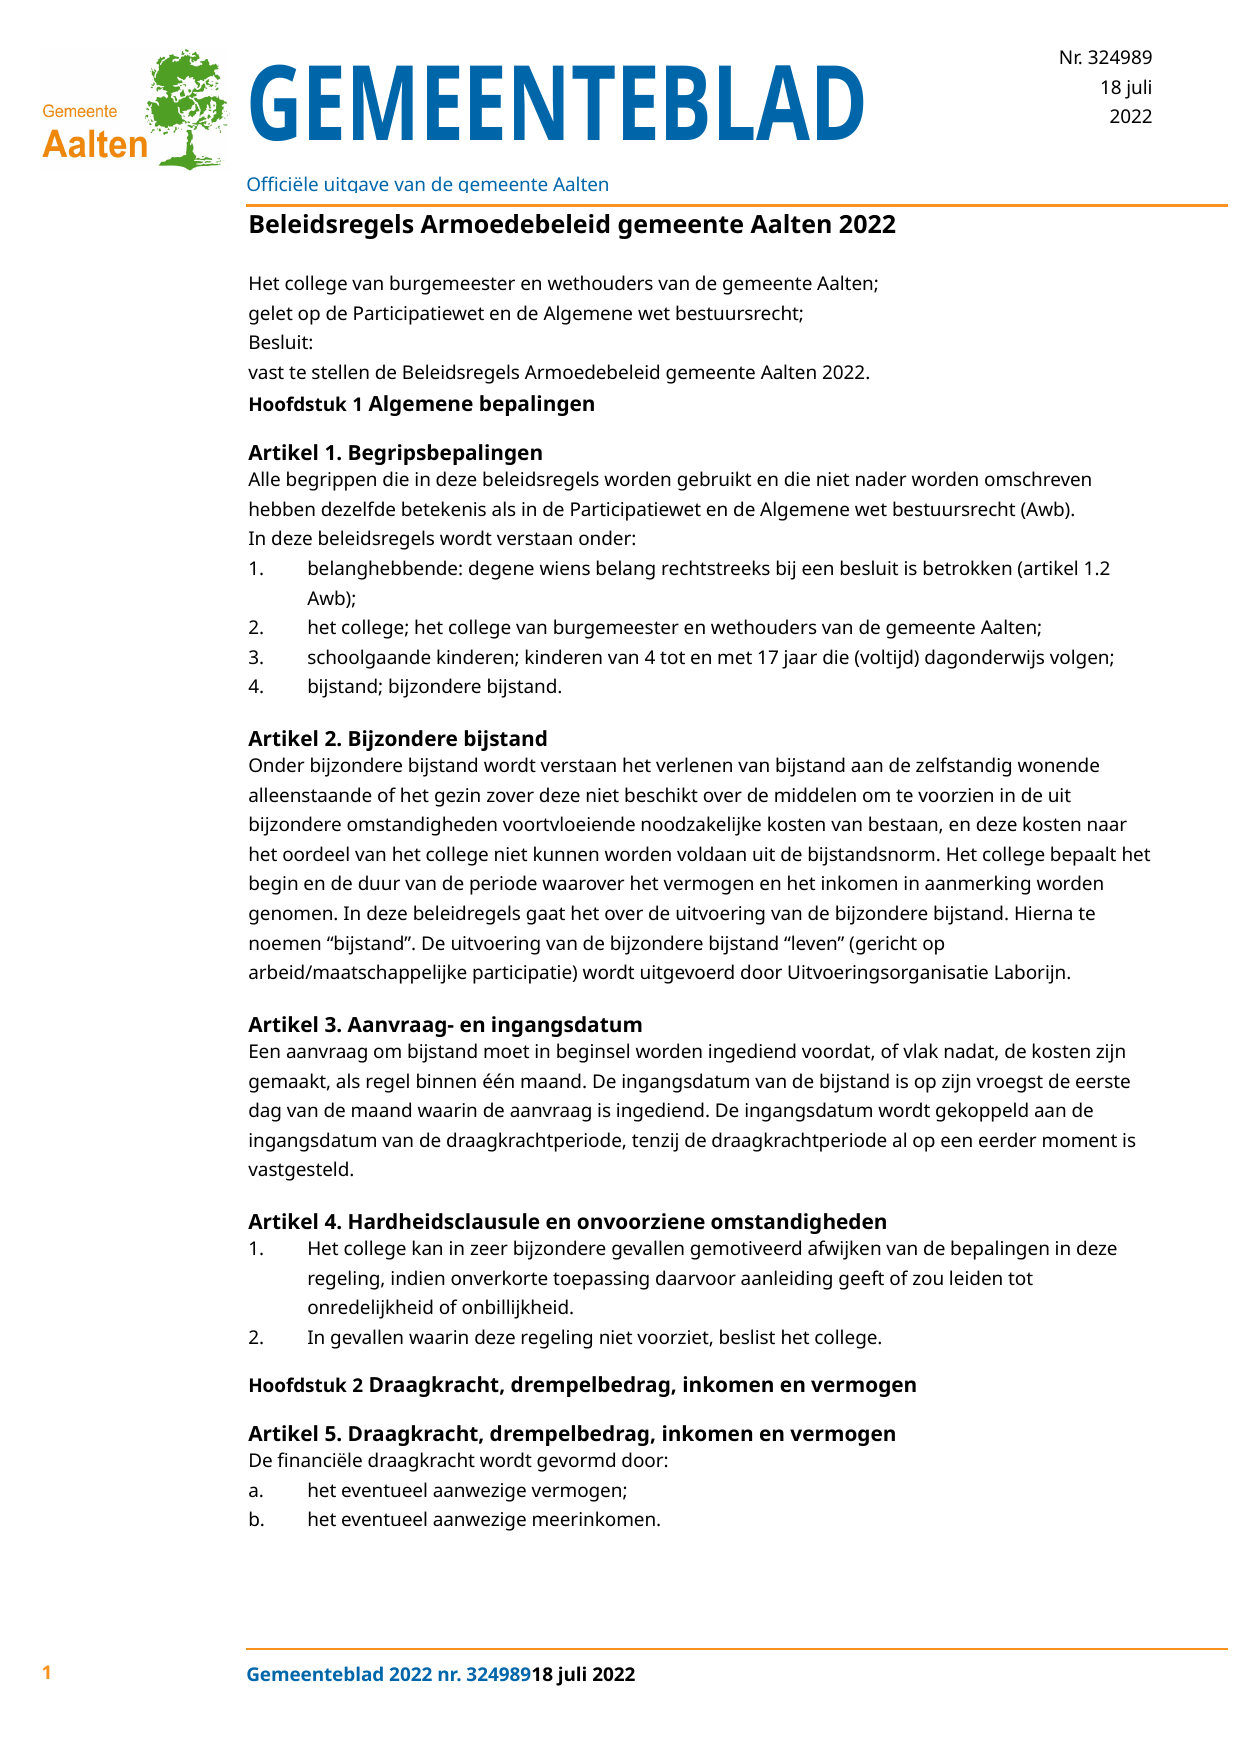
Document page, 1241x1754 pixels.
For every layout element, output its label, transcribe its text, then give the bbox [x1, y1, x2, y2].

text Hoofdstuk 1 Algemene bepalingen [248, 389, 1152, 417]
text Alle begrippen die in deze beleidsregels worden gebruikt en die niet nader worden omschreven hebben dezelfde betekenis als in de Participatiewet en de Algemene wet bestuursrecht (Awb). [248, 466, 1152, 522]
text Artikel 2. Bijzondere bijstand [248, 724, 1152, 752]
list belanghebbende: degene wiens belang rechtstreeks bij een besluit is betrokken (artikel 1.2 Awb); [248, 555, 1152, 610]
text Het college van burgemeester en wethouders van de gemeente Aalten; [248, 270, 1152, 296]
text vast te stellen de Beleidsregels Armoedebeleid gemeente Aalten 2022. [248, 359, 1152, 385]
text Artikel 4. Hardheidsclausule en onvoorziene omstandigheden [248, 1207, 1152, 1235]
text Onder bijzondere bijstand wordt verstaan het verlenen van bijstand aan de zelfstandig wonende alleenstaande of het gezin zover deze niet beschikt over de middelen om te voorzien in de uit bijzondere omstandigheden voortvloeiende noodzakelijke kosten van bestaan, en deze kosten naar het oordeel van het college niet kunnen worden voldaan uit de bijstandsnorm. Het college bepaalt het begin en de duur van de periode waarover het vermogen en het inkomen in aanmerking worden genomen. In deze beleidregels gaat het over de uitvoering van de bijzondere bijstand. Hierna te noemen “bijstand”. De uitvoering van de bijzondere bijstand “leven” (gericht op arbeid/maatschappelijke participatie) wordt uitgevoerd door Uitvoeringsorganisatie Laborijn. [248, 752, 1152, 985]
list Het college kan in zeer bijzondere gevallen gemotiveerd afwijken van de bepalingen in deze regeling, indien onverkorte toepassing daarvoor aanleiding geeft of zou leiden tot onredelijkheid of onbillijkheid. [248, 1235, 1152, 1320]
list schoolgaande kinderen; kinderen van 4 tot en met 17 jaar die (voltijd) dagonderwijs volgen; [248, 644, 1152, 669]
text Artikel 5. Draagkracht, drempelbedrag, inkomen en vermogen [248, 1419, 1152, 1447]
text Artikel 1. Begripsbepalingen [248, 438, 1152, 466]
list het college; het college van burgemeester en wethouders van de gemeente Aalten; [248, 614, 1152, 640]
text Besluit: [248, 329, 1152, 355]
text De financiële draagkracht wordt gevormd door: [248, 1447, 1152, 1473]
picture [41, 47, 231, 172]
text Beleidsregels Armoedebeleid gemeente Aalten 2022 [248, 207, 1152, 241]
list In gevallen waarin deze regeling niet voorziet, beslist het college. [248, 1324, 1152, 1350]
list bijstand; bijzondere bijstand. [248, 673, 1152, 699]
list het eventueel aanwezige vermogen; [248, 1477, 1152, 1503]
text Een aanvraag om bijstand moet in beginsel worden ingediend voordat, of vlak nadat, de kosten zijn gemaakt, als regel binnen één maand. De ingangsdatum van de bijstand is op zijn vroegst de eerste dag van de maand waarin de aanvraag is ingediend. De ingangsdatum wordt gekoppeld aan de ingangsdatum van de draagkrachtperiode, tenzij de draagkrachtperiode al op een eerder moment is vastgesteld. [248, 1038, 1152, 1182]
text Artikel 3. Aanvraag- en ingangsdatum [248, 1010, 1152, 1038]
text gelet op de Participatiewet en de Algemene wet bestuursrecht; [248, 300, 1152, 326]
list het eventueel aanwezige meerinkomen. [248, 1507, 1152, 1532]
text Hoofdstuk 2 Draagkracht, drempelbedrag, inkomen en vermogen [248, 1370, 1152, 1398]
text In deze beleidsregels wordt verstaan onder: [248, 526, 1152, 551]
